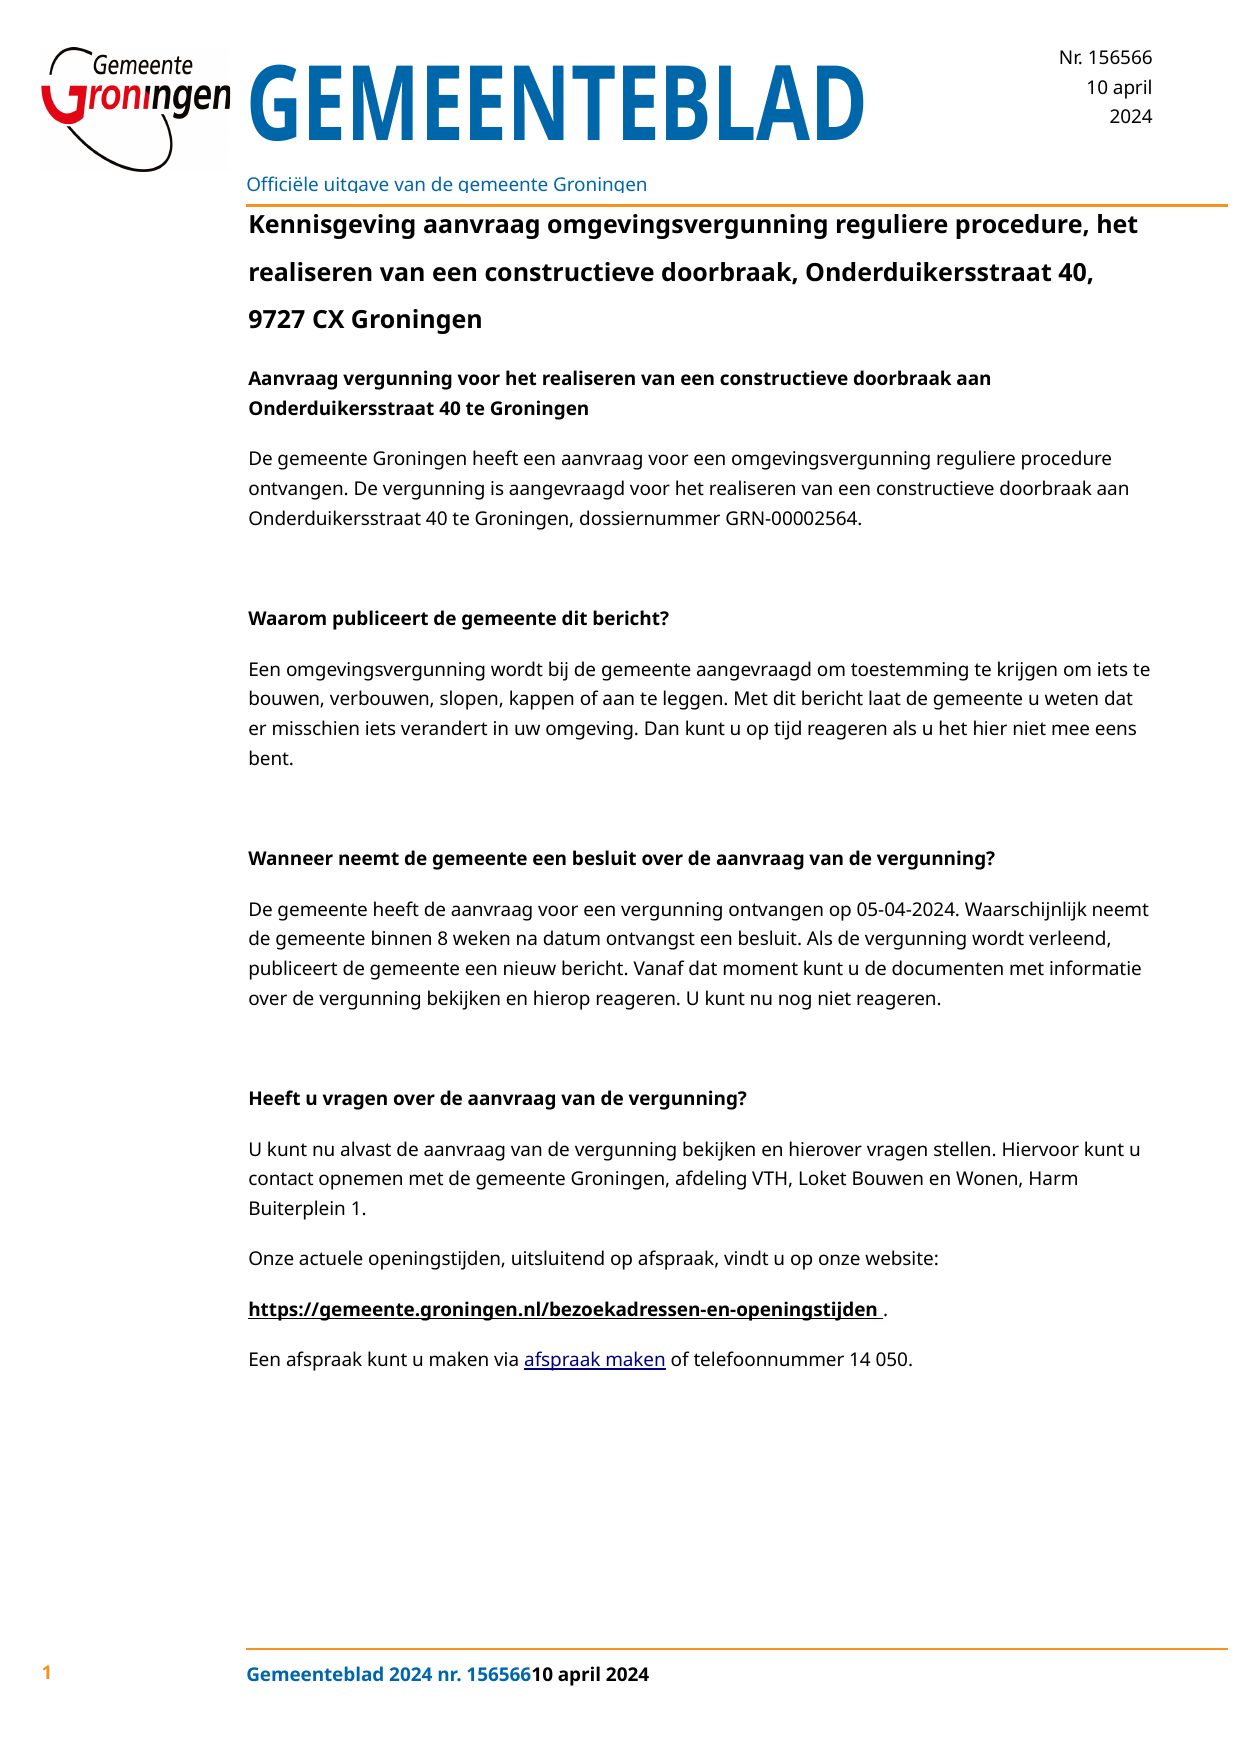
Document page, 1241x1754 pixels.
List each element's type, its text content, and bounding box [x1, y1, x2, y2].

text Een afspraak kunt u maken via afspraak maken of telefoonnummer 14 050. [248, 1346, 1152, 1372]
text Een omgevingsvergunning wordt bij de gemeente aangevraagd om toestemming te krijgen om iets te bouwen, verbouwen, slopen, kappen of aan te leggen. Met dit bericht laat de gemeente u weten dat er misschien iets verandert in uw omgeving. Dan kunt u op tijd reageren als u het hier niet mee eens bent. [248, 656, 1152, 770]
text Wanneer neemt de gemeente een besluit over de aanvraag van de vergunning? [248, 846, 1152, 871]
text De gemeente Groningen heeft een aanvraag voor een omgevingsvergunning reguliere procedure ontvangen. De vergunning is aangevraagd voor het realiseren van een constructieve doorbraak aan Onderduikersstraat 40 te Groningen, dossiernummer GRN-00002564. [248, 446, 1152, 530]
text Heeft u vragen over de aanvraag van de vergunning? [248, 1086, 1152, 1111]
text De gemeente heeft de aanvraag voor een vergunning ontvangen op 05-04-2024. Waarschijnlijk neemt de gemeente binnen 8 weken na datum ontvangst een besluit. Als de vergunning wordt verleend, publiceert de gemeente een nieuw bericht. Vanaf dat moment kunt u de documenten met informatie over de vergunning bekijken en hierop reageren. U kunt nu nog niet reageren. [248, 896, 1152, 1010]
text https://gemeente.groningen.nl/bezoekadressen-en-openingstijden . [248, 1296, 1152, 1322]
text Aanvraag vergunning voor het realiseren van een constructieve doorbraak aan Onderduikersstraat 40 te Groningen [248, 366, 1152, 421]
picture [41, 47, 231, 172]
text Kennisgeving aanvraag omgevingsvergunning reguliere procedure, het realiseren van een constructieve doorbraak, Onderduikersstraat 40, 9727 CX Groningen [248, 207, 1152, 336]
text Onze actuele openingstijden, uitsluitend op afspraak, vindt u op onze website: [248, 1246, 1152, 1271]
text U kunt nu alvast de aanvraag van de vergunning bekijken en hierover vragen stellen. Hiervoor kunt u contact opnemen met de gemeente Groningen, afdeling VTH, Loket Bouwen en Wonen, Harm Buiterplein 1. [248, 1136, 1152, 1221]
text Waarom publiceert de gemeente dit bericht? [248, 606, 1152, 631]
